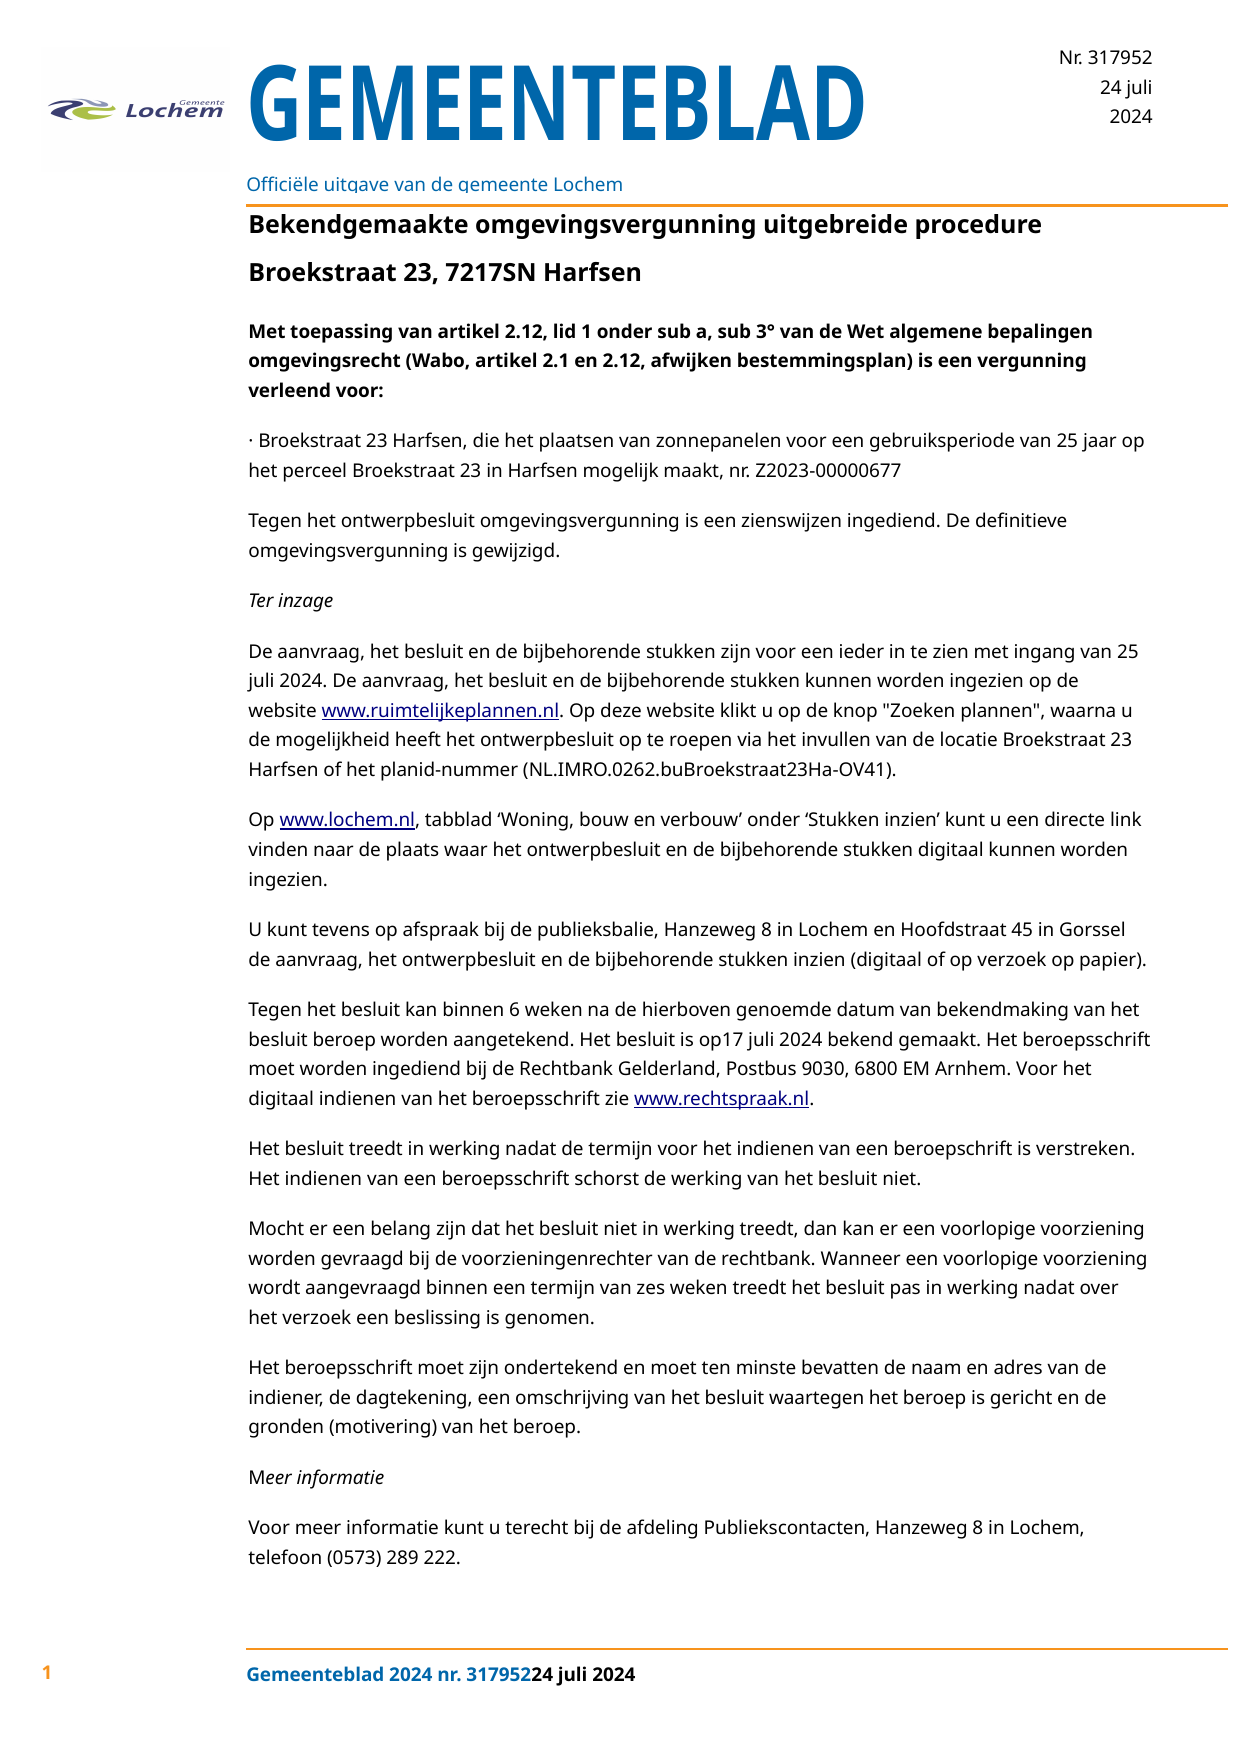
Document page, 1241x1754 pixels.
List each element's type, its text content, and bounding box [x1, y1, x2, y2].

text Tegen het besluit kan binnen 6 weken na de hierboven genoemde datum van bekendmaking van het besluit beroep worden aangetekend. Het besluit is op17 juli 2024 bekend gemaakt. Het beroepsschrift moet worden ingediend bij de Rechtbank Gelderland, Postbus 9030, 6800 EM Arnhem. Voor het digitaal indienen van het beroepsschrift zie www.rechtspraak.nl. [248, 996, 1152, 1111]
text De aanvraag, het besluit en de bijbehorende stukken zijn voor een ieder in te zien met ingang van 25 juli 2024. De aanvraag, het besluit en de bijbehorende stukken kunnen worden ingezien op de website www.ruimtelijkeplannen.nl. Op deze website klikt u op de knop "Zoeken plannen", waarna u de mogelijkheid heeft het ontwerpbesluit op te roepen via het invullen van de locatie Broekstraat 23 Harfsen of het planid-nummer (NL.IMRO.0262.buBroekstraat23Ha-OV41). [248, 638, 1152, 782]
text Ter inzage [248, 587, 1152, 613]
text Mocht er een belang zijn dat het besluit niet in werking treedt, dan kan er een voorlopige voorziening worden gevraagd bij de voorzieningenrechter van de rechtbank. Wanneer een voorlopige voorziening wordt aangevraagd binnen een termijn van zes weken treedt het besluit pas in werking nadat over het verzoek een beslissing is genomen. [248, 1215, 1152, 1330]
text Het beroepsschrift moet zijn ondertekend en moet ten minste bevatten de naam en adres van de indiener, de dagtekening, een omschrijving van het besluit waartegen het beroep is gericht en de gronden (motivering) van het beroep. [248, 1354, 1152, 1439]
text Voor meer informatie kunt u terecht bij de afdeling Publiekscontacten, Hanzeweg 8 in Lochem, telefoon (0573) 289 222. [248, 1514, 1152, 1570]
text U kunt tevens op afspraak bij de publieksbalie, Hanzeweg 8 in Lochem en Hoofdstraat 45 in Gorssel de aanvraag, het ontwerpbesluit en de bijbehorende stukken inzien (digitaal of op verzoek op papier). [248, 916, 1152, 972]
text Tegen het ontwerpbesluit omgevingsvergunning is een zienswijzen ingediend. De definitieve omgevingsvergunning is gewijzigd. [248, 507, 1152, 563]
text Met toepassing van artikel 2.12, lid 1 onder sub a, sub 3° van de Wet algemene bepalingen omgevingsrecht (Wabo, artikel 2.1 en 2.12, afwijken bestemmingsplan) is een vergunning verleend voor: [248, 318, 1152, 403]
picture [41, 47, 231, 172]
text Op www.lochem.nl, tabblad ‘Woning, bouw en verbouw’ onder ‘Stukken inzien’ kunt u een directe link vinden naar de plaats waar het ontwerpbesluit en de bijbehorende stukken digitaal kunnen worden ingezien. [248, 807, 1152, 892]
text Bekendgemaakte omgevingsvergunning uitgebreide procedure Broekstraat 23, 7217SN Harfsen [248, 207, 1152, 288]
text Het besluit treedt in werking nadat de termijn voor het indienen van een beroepschrift is verstreken. Het indienen van een beroepsschrift schorst de werking van het besluit niet. [248, 1135, 1152, 1191]
text · Broekstraat 23 Harfsen, die het plaatsen van zonnepanelen voor een gebruiksperiode van 25 jaar op het perceel Broekstraat 23 in Harfsen mogelijk maakt, nr. Z2023-00000677 [248, 427, 1152, 483]
text Meer informatie [248, 1464, 1152, 1490]
